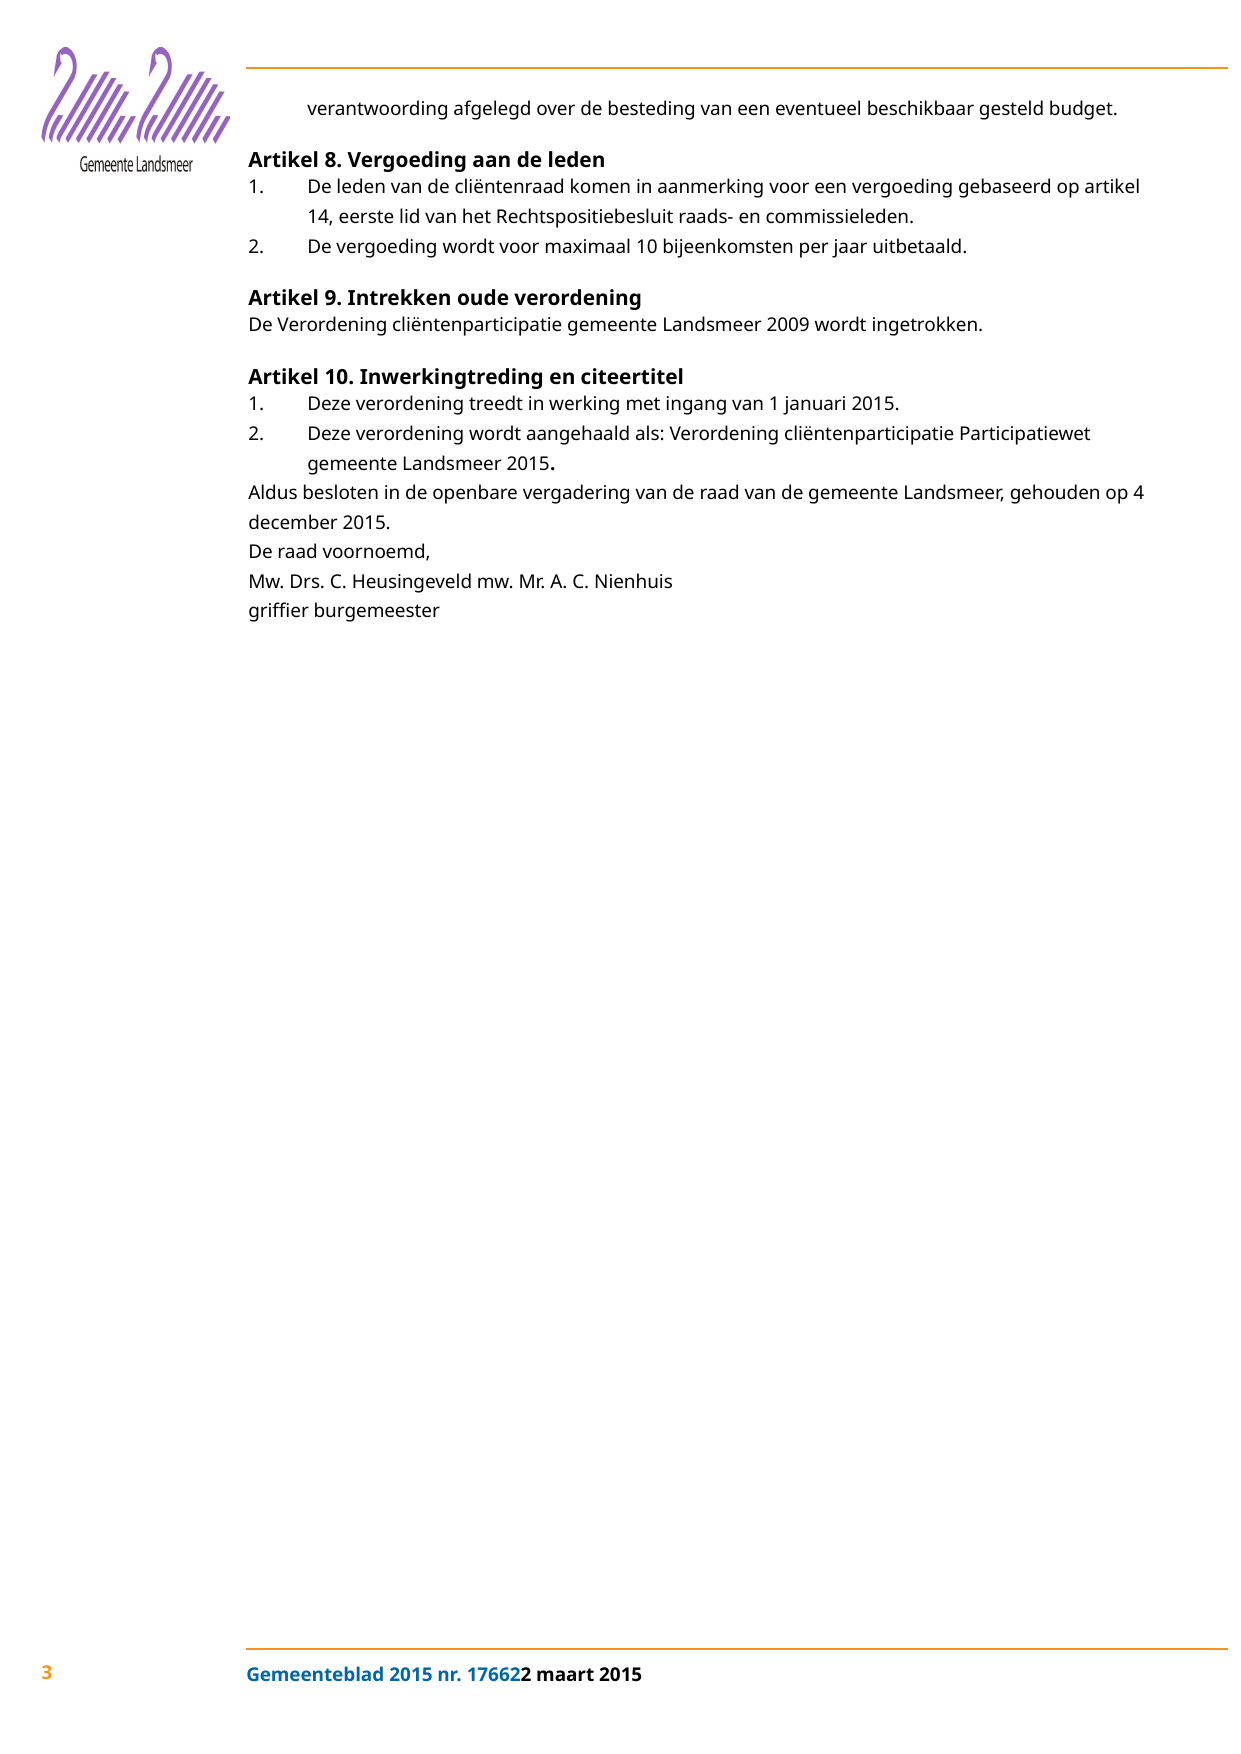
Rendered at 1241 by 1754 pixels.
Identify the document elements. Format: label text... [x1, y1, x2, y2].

text Mw. Drs. C. Heusingeveld mw. Mr. A. C. Nienhuis [248, 568, 1152, 594]
text Aldus besloten in de openbare vergadering van de raad van de gemeente Landsmeer, gehouden op 4 december 2015. [248, 479, 1152, 534]
text Artikel 9. Intrekken oude verordening [248, 283, 1152, 312]
text Artikel 10. Inwerkingtreding en citeertitel [248, 362, 1152, 391]
picture [41, 47, 231, 172]
list verantwoording afgelegd over de besteding van een eventueel beschikbaar gesteld budget. [248, 95, 1152, 121]
list De leden van de cliëntenraad komen in aanmerking voor een vergoeding gebaseerd op artikel 14, eerste lid van het Rechtspositiebesluit raads- en commissieleden. [248, 174, 1152, 229]
text De Verordening cliëntenparticipatie gemeente Landsmeer 2009 wordt ingetrokken. [248, 312, 1152, 337]
list Deze verordening wordt aangehaald als: Verordening cliëntenparticipatie Participatiewet gemeente Landsmeer 2015. [248, 420, 1152, 475]
list Deze verordening treedt in werking met ingang van 1 januari 2015. [248, 391, 1152, 416]
list De vergoeding wordt voor maximaal 10 bijeenkomsten per jaar uitbetaald. [248, 233, 1152, 258]
text griffier burgemeester [248, 598, 1152, 623]
text Artikel 8. Vergoeding aan de leden [248, 145, 1152, 174]
text De raad voornoemd, [248, 538, 1152, 564]
